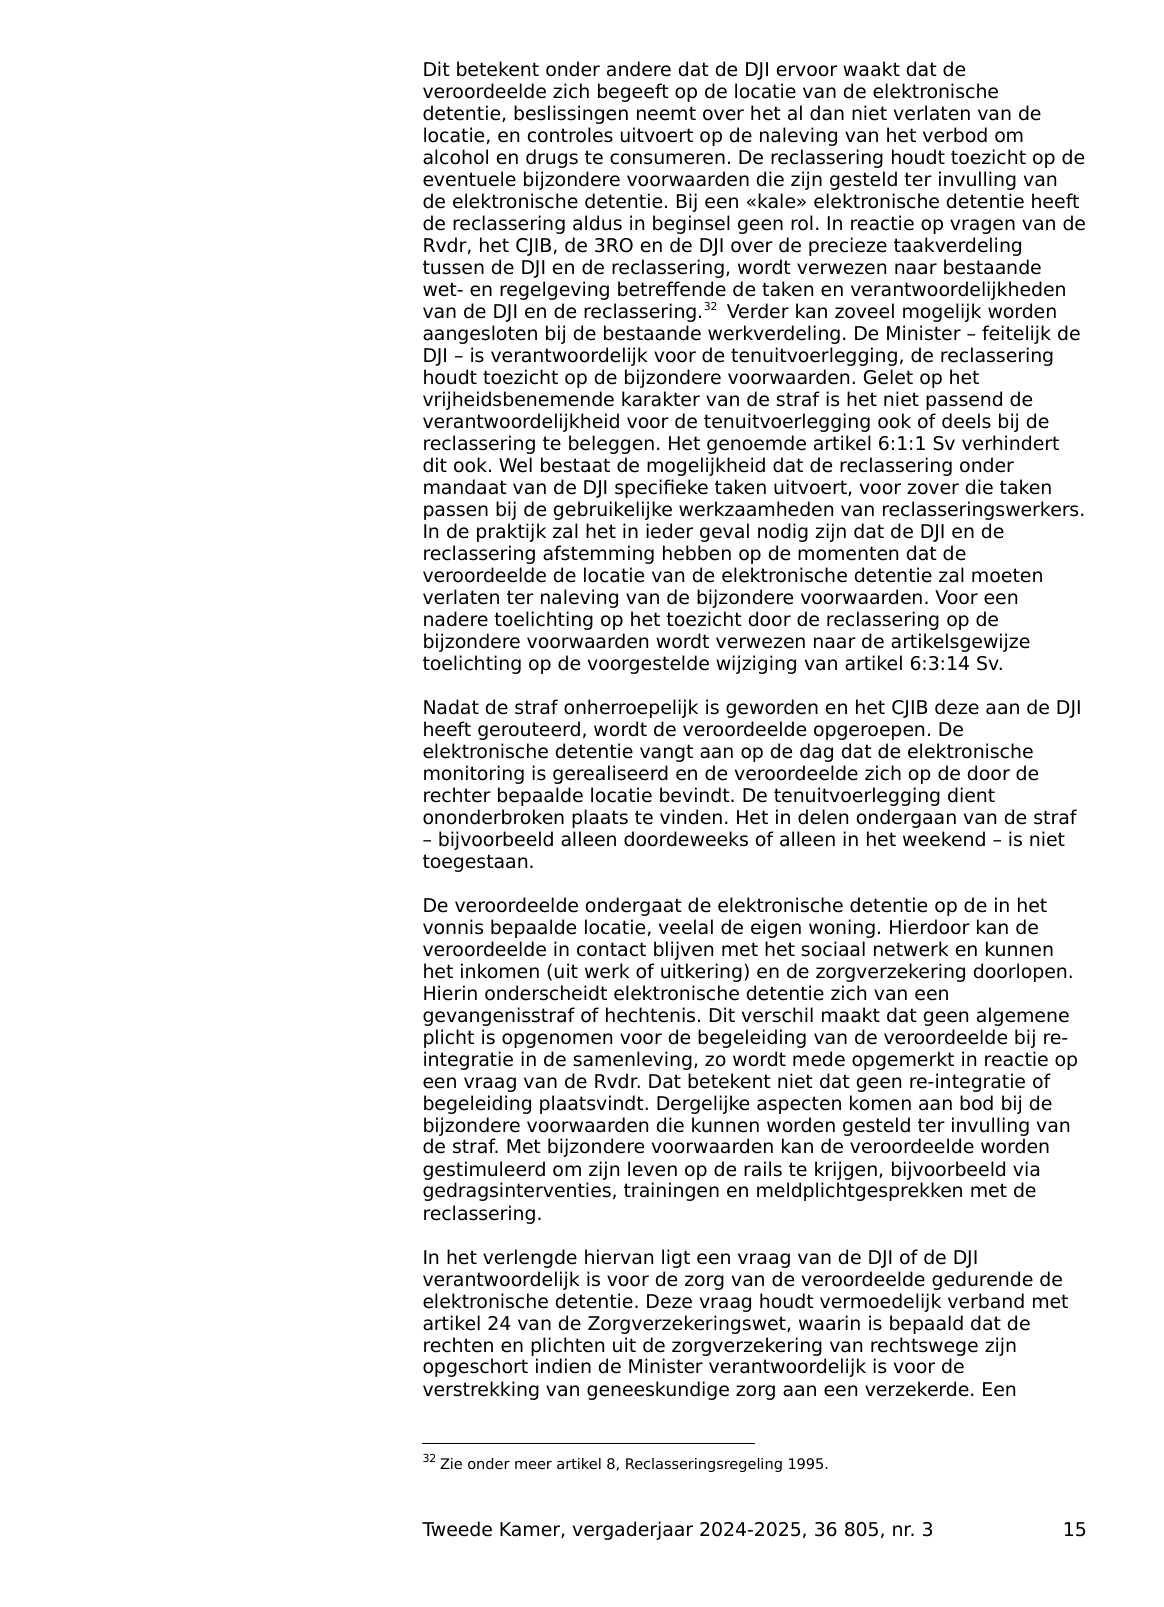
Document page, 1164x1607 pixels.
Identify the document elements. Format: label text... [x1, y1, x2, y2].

text Nadat de straf onherroepelijk is geworden en het CJIB deze aan de DJI heeft gerouteerd, wordt de veroordeelde opgeroepen. De elektronische detentie vangt aan op de dag dat de elektronische monitoring is gerealiseerd en de veroordeelde zich op de door de rechter bepaalde locatie bevindt. De tenuitvoerlegging dient ononderbroken plaats te vinden. Het in delen ondergaan van de straf – bijvoorbeeld alleen doordeweeks of alleen in het weekend – is niet toegestaan. [422, 697, 1087, 872]
text In het verlengde hiervan ligt een vraag van de DJI of de DJI verantwoordelijk is voor de zorg van de veroordeelde gedurende de elektronische detentie. Deze vraag houdt vermoedelijk verband met artikel 24 van de Zorgverzekeringswet, waarin is bepaald dat de rechten en plichten uit de zorgverzekering van rechtswege zijn opgeschort indien de Minister verantwoordelijk is voor de verstrekking van geneeskundige zorg aan een verzekerde. Een [422, 1247, 1087, 1400]
text Zie onder meer artikel 8, Reclasseringsregeling 1995. [422, 1452, 1087, 1474]
text De veroordeelde ondergaat de elektronische detentie op de in het vonnis bepaalde locatie, veelal de eigen woning. Hierdoor kan de veroordeelde in contact blijven met het sociaal netwerk en kunnen het inkomen (uit werk of uitkering) en de zorgverzekering doorlopen. Hierin onderscheidt elektronische detentie zich van een gevangenisstraf of hechtenis. Dit verschil maakt dat geen algemene plicht is opgenomen voor de begeleiding van de veroordeelde bij re-integratie in de samenleving, zo wordt mede opgemerkt in reactie op een vraag van de Rvdr. Dat betekent niet dat geen re-integratie of begeleiding plaatsvindt. Dergelijke aspecten komen aan bod bij de bijzondere voorwaarden die kunnen worden gesteld ter invulling van de straf. Met bijzondere voorwaarden kan de veroordeelde worden gestimuleerd om zijn leven op de rails te krijgen, bijvoorbeeld via gedragsinterventies, trainingen en meldplichtgesprekken met de reclassering. [422, 895, 1087, 1224]
text Dit betekent onder andere dat de DJI ervoor waakt dat de veroordeelde zich begeeft op de locatie van de elektronische detentie, beslissingen neemt over het al dan niet verlaten van de locatie, en controles uitvoert op de naleving van het verbod om alcohol en drugs te consumeren. De reclassering houdt toezicht op de eventuele bijzondere voorwaarden die zijn gesteld ter invulling van de elektronische detentie. Bij een «kale» elektronische detentie heeft de reclassering aldus in beginsel geen rol. In reactie op vragen van de Rvdr, het CJIB, de 3RO en de DJI over de precieze taakverdeling tussen de DJI en de reclassering, wordt verwezen naar bestaande wet- en regelgeving betreffende de taken en verantwoordelijkheden van de DJI en de reclassering. Verder kan zoveel mogelijk worden aangesloten bij de bestaande werkverdeling. De Minister – feitelijk de DJI – is verantwoordelijk voor de tenuitvoerlegging, de reclassering houdt toezicht op de bijzondere voorwaarden. Gelet op het vrijheidsbenemende karakter van de straf is het niet passend de verantwoordelijkheid voor de tenuitvoerlegging ook of deels bij de reclassering te beleggen. Het genoemde artikel 6:1:1 Sv verhindert dit ook. Wel bestaat de mogelijkheid dat de reclassering onder mandaat van de DJI specifieke taken uitvoert, voor zover die taken passen bij de gebruikelijke werkzaamheden van reclasseringswerkers. In de praktijk zal het in ieder geval nodig zijn dat de DJI en de reclassering afstemming hebben op de momenten dat de veroordeelde de locatie van de elektronische detentie zal moeten verlaten ter naleving van de bijzondere voorwaarden. Voor een nadere toelichting op het toezicht door de reclassering op de bijzondere voorwaarden wordt verwezen naar de artikelsgewijze toelichting op de voorgestelde wijziging van artikel 6:3:14 Sv. [422, 59, 1087, 674]
